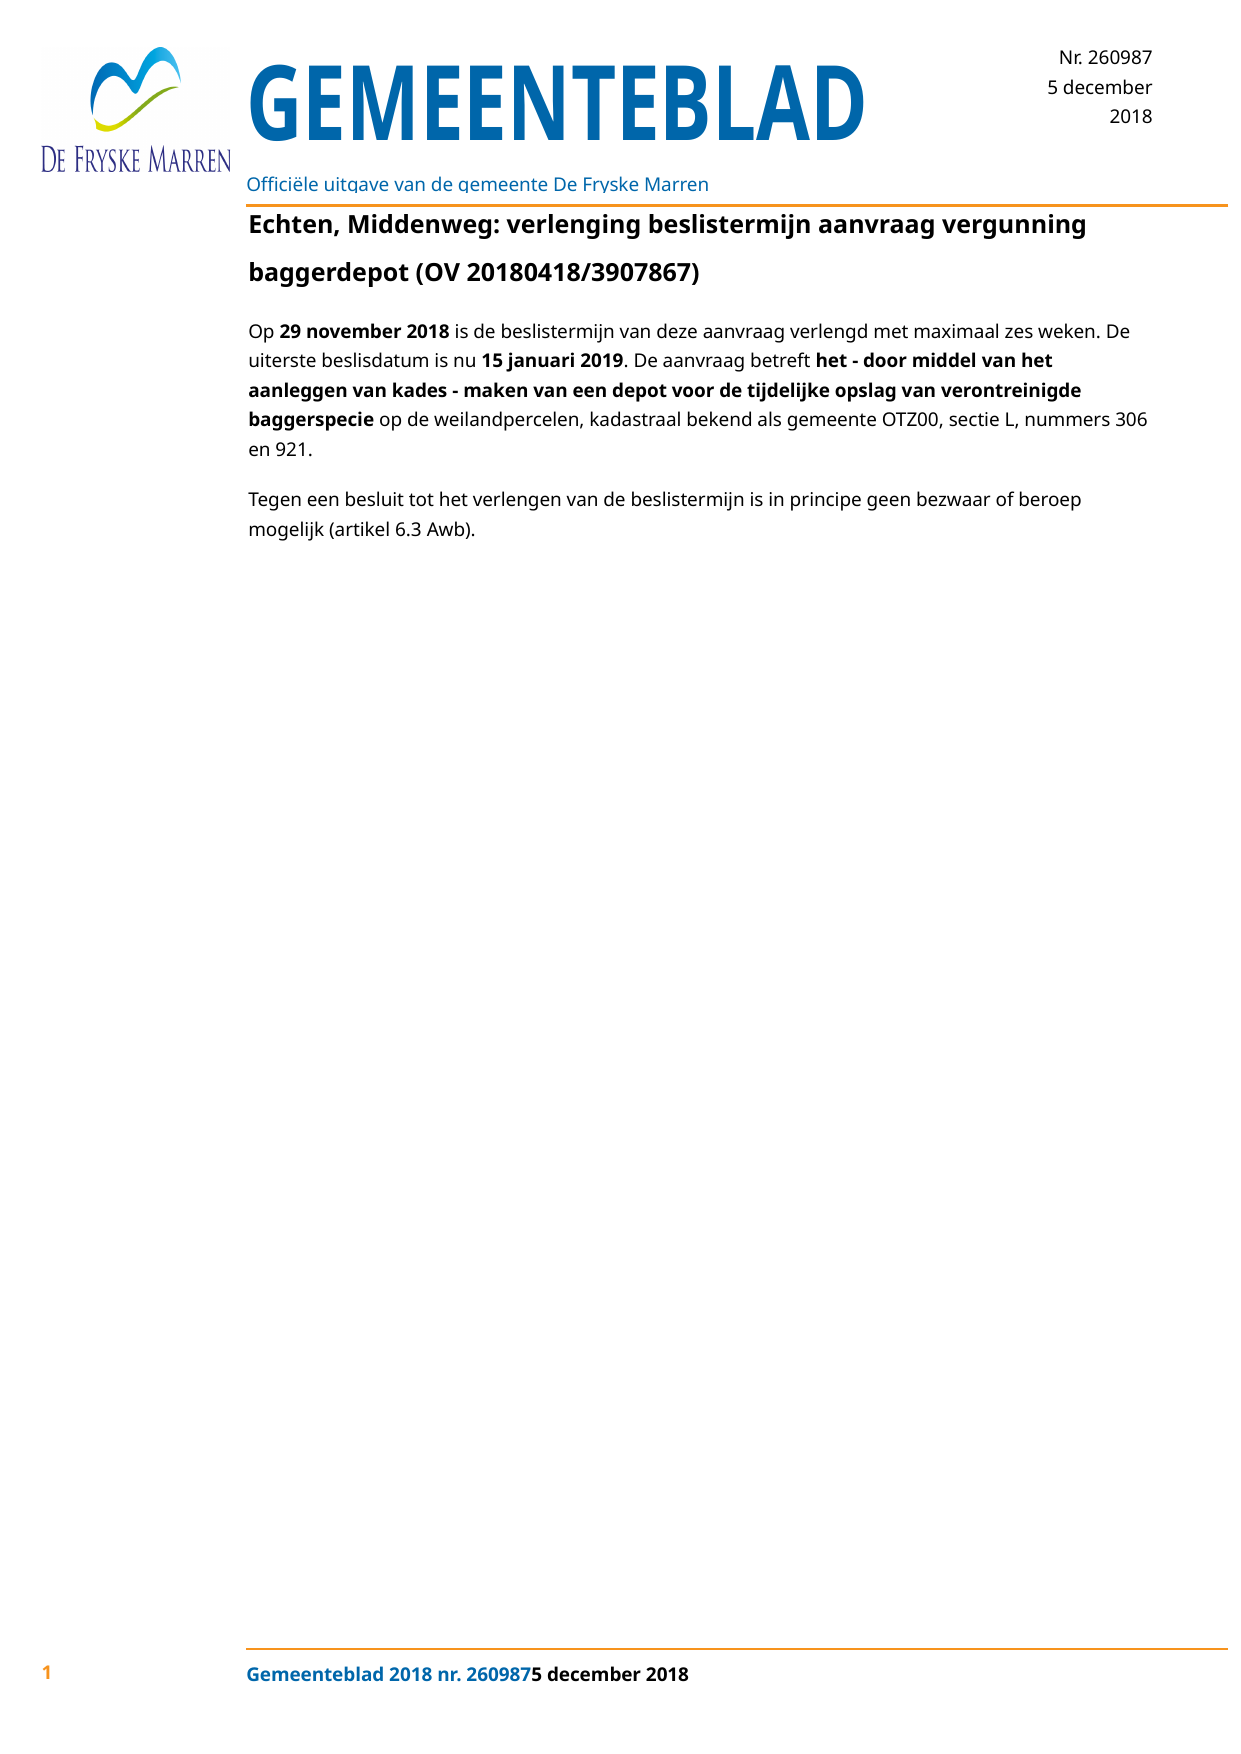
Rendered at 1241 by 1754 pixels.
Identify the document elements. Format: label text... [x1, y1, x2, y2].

text Op 29 november 2018 is de beslistermijn van deze aanvraag verlengd met maximaal zes weken. De uiterste beslisdatum is nu 15 januari 2019. De aanvraag betreft het - door middel van het aanleggen van kades - maken van een depot voor de tijdelijke opslag van verontreinigde baggerspecie op de weilandpercelen, kadastraal bekend als gemeente OTZ00, sectie L, nummers 306 en 921. [248, 318, 1152, 462]
text Echten, Middenweg: verlenging beslistermijn aanvraag vergunning baggerdepot (OV 20180418/3907867) [248, 207, 1152, 288]
text Tegen een besluit tot het verlengen van de beslistermijn is in principe geen bezwaar of beroep mogelijk (artikel 6.3 Awb). [248, 487, 1152, 542]
picture [41, 47, 231, 172]
